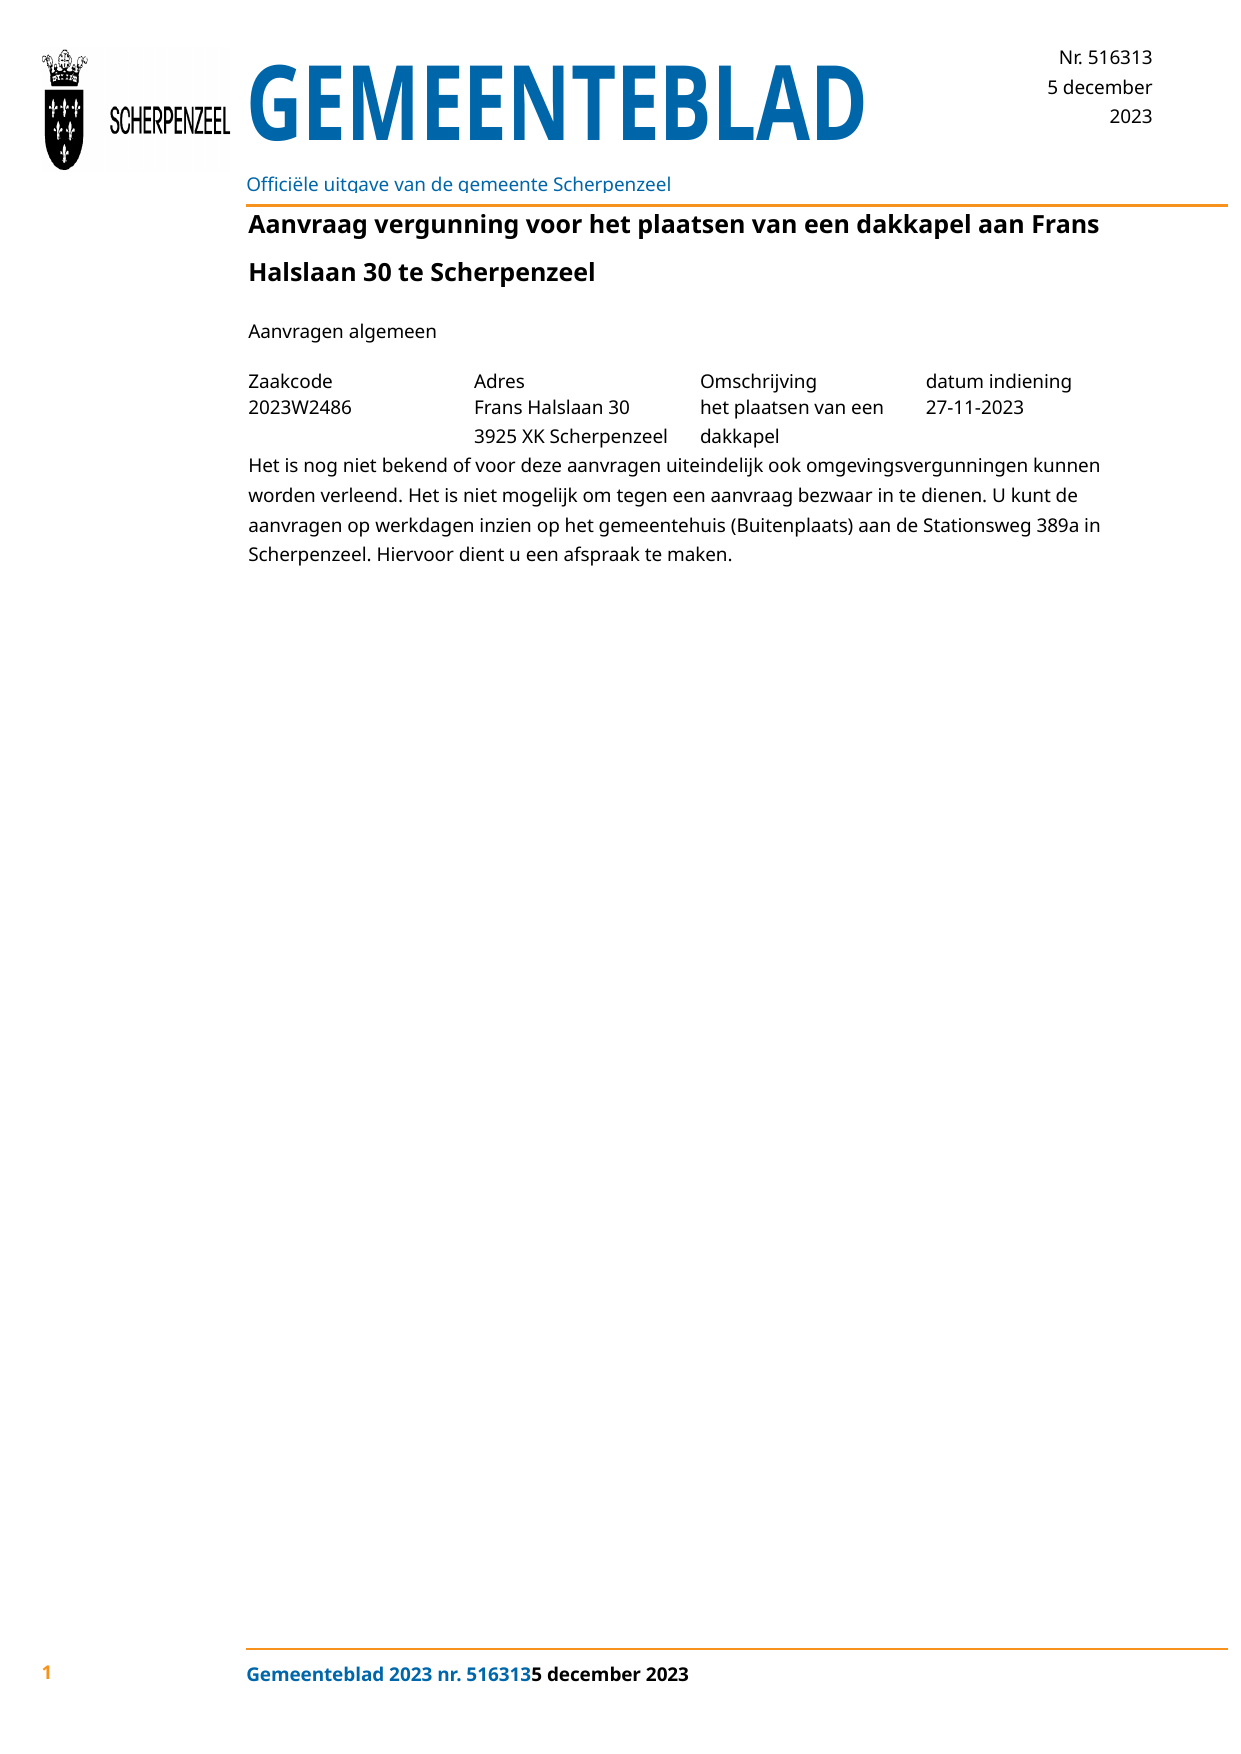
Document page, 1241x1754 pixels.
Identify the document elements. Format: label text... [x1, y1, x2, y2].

table_header Adres [474, 369, 700, 394]
table_cell 2023W2486 [248, 394, 474, 449]
table_cell 27-11-2023 [926, 394, 1152, 449]
table_header Zaakcode [248, 369, 474, 394]
table_cell het plaatsen van een dakkapel [700, 394, 926, 449]
text Aanvragen algemeen [248, 318, 1152, 344]
table_header datum indiening [926, 369, 1152, 394]
picture [41, 47, 231, 172]
table_header Omschrijving [700, 369, 926, 394]
table_cell Frans Halslaan 30 3925 XK Scherpenzeel [474, 394, 700, 449]
text Aanvraag vergunning voor het plaatsen van een dakkapel aan Frans Halslaan 30 te Scherpenzeel [248, 207, 1152, 288]
text Het is nog niet bekend of voor deze aanvragen uiteindelijk ook omgevingsvergunningen kunnen worden verleend. Het is niet mogelijk om tegen een aanvraag bezwaar in te dienen. U kunt de aanvragen op werkdagen inzien op het gemeentehuis (Buitenplaats) aan de Stationsweg 389a in Scherpenzeel. Hiervoor dient u een afspraak te maken. [248, 453, 1152, 567]
